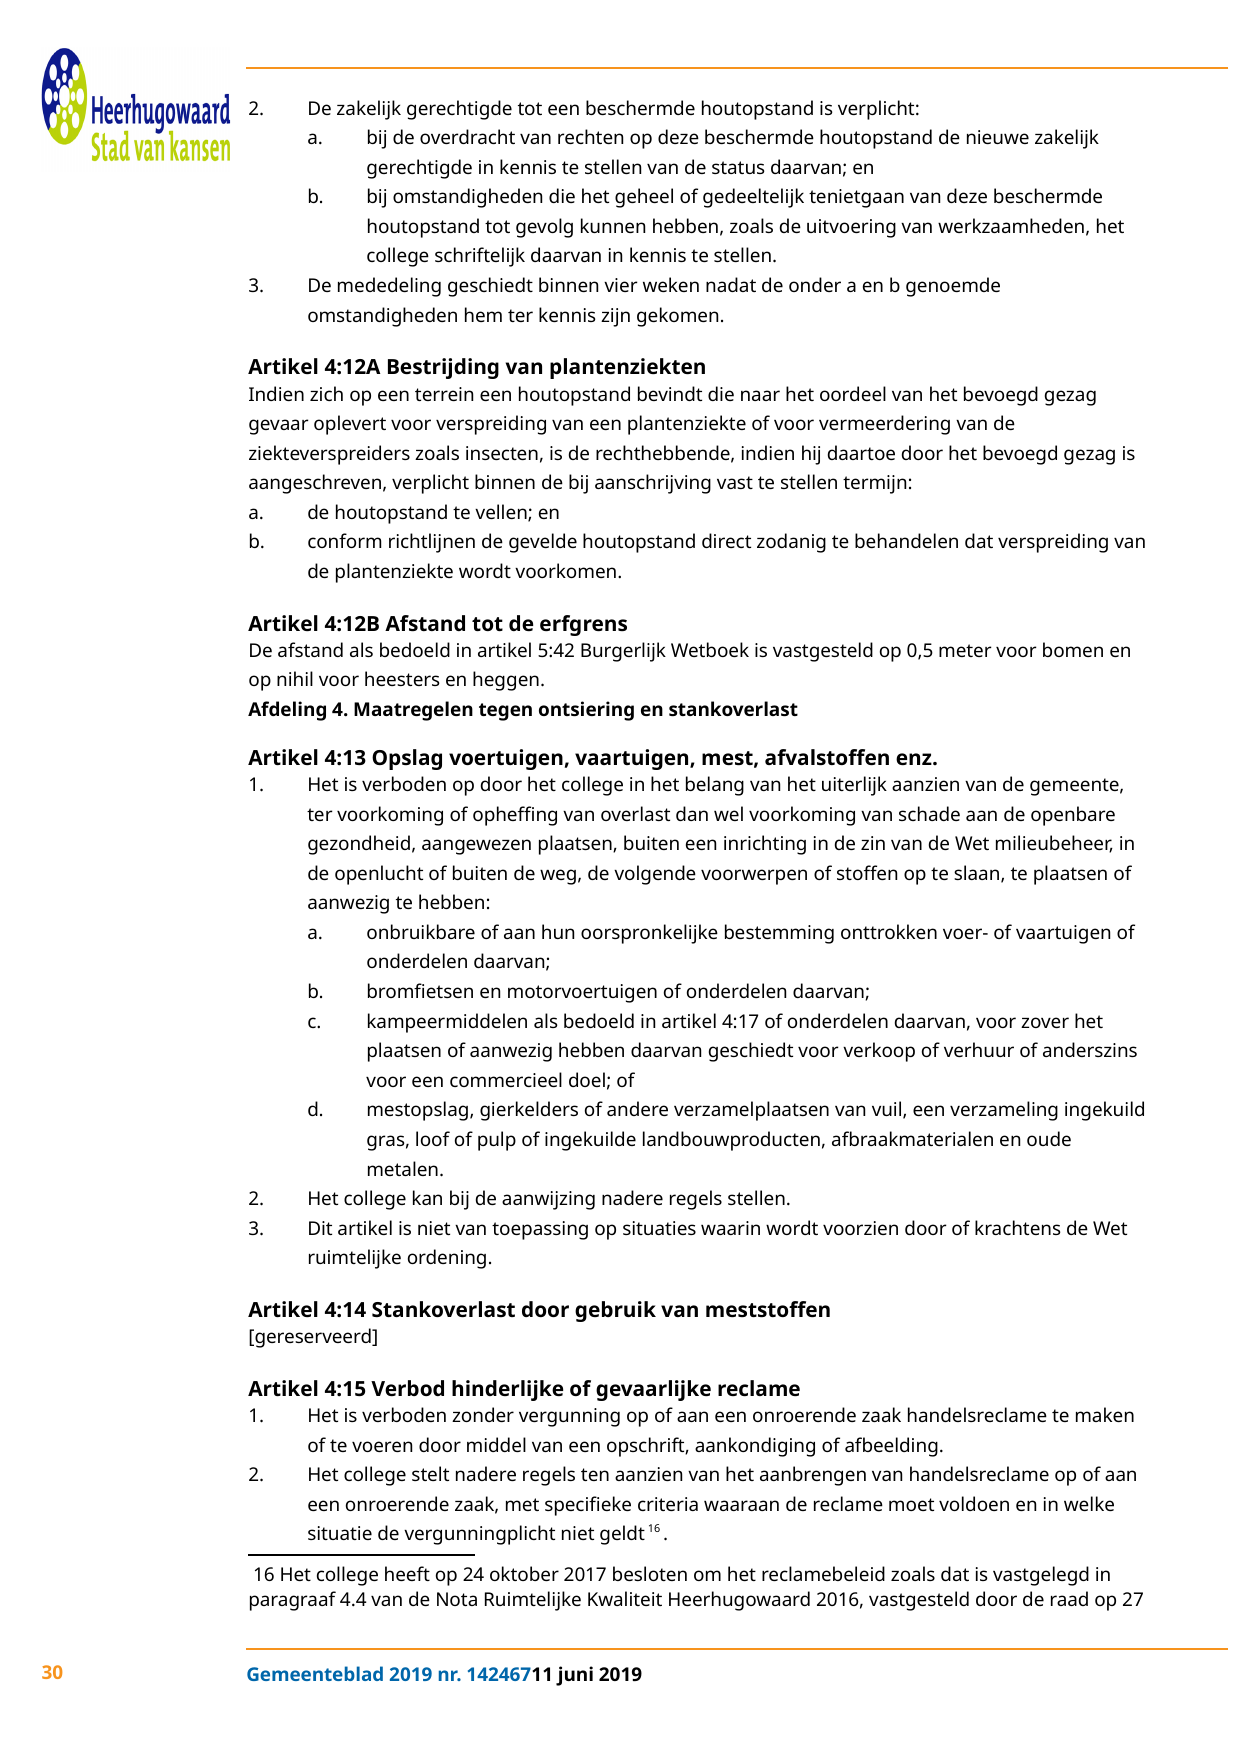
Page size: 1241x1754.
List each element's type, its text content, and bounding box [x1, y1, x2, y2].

list Het is verboden zonder vergunning op of aan een onroerende zaak handelsreclame te maken of te voeren door middel van een opschrift, aankondiging of afbeelding. [248, 1402, 1152, 1458]
list onbruikbare of aan hun oorspronkelijke bestemming onttrokken voer- of vaartuigen of onderdelen daarvan; [307, 919, 1152, 974]
list Het college heeft op 24 oktober 2017 besloten om het reclamebeleid zoals dat is vastgelegd in paragraaf 4.4 van de Nota Ruimtelijke Kwaliteit Heerhugowaard 2016, vastgesteld door de raad op 27 [248, 1561, 1152, 1612]
text Indien zich op een terrein een houtopstand bevindt die naar het oordeel van het bevoegd gezag gevaar oplevert voor verspreiding van een plantenziekte of voor vermeerdering van de ziekteverspreiders zoals insecten, is de rechthebbende, indien hij daartoe door het bevoegd gezag is aangeschreven, verplicht binnen de bij aanschrijving vast te stellen termijn: [248, 381, 1152, 495]
list De mededeling geschiedt binnen vier weken nadat de onder a en b genoemde omstandigheden hem ter kennis zijn gekomen. [248, 272, 1152, 328]
text De afstand als bedoeld in artikel 5:42 Burgerlijk Wetboek is vastgesteld op 0,5 meter voor bomen en op nihil voor heesters en heggen. [248, 637, 1152, 692]
list mestopslag, gierkelders of andere verzamelplaatsen van vuil, een verzameling ingekuild gras, loof of pulp of ingekuilde landbouwproducten, afbraakmaterialen en oude metalen. [307, 1097, 1152, 1182]
text Artikel 4:15 Verbod hinderlijke of gevaarlijke reclame [248, 1374, 1152, 1402]
text Artikel 4:12A Bestrijding van plantenziekten [248, 352, 1152, 381]
text Artikel 4:12B Afstand tot de erfgrens [248, 609, 1152, 637]
list bromfietsen en motorvoertuigen of onderdelen daarvan; [307, 978, 1152, 1004]
text [gereserveerd] [248, 1323, 1152, 1349]
list conform richtlijnen de gevelde houtopstand direct zodanig te behandelen dat verspreiding van de plantenziekte wordt voorkomen. [248, 529, 1152, 584]
text Afdeling 4. Maatregelen tegen ontsiering en stankoverlast [248, 696, 1152, 722]
list bij omstandigheden die het geheel of gedeeltelijk tenietgaan van deze beschermde houtopstand tot gevolg kunnen hebben, zoals de uitvoering van werkzaamheden, het college schriftelijk daarvan in kennis te stellen. [307, 183, 1152, 268]
list De zakelijk gerechtigde tot een beschermde houtopstand is verplicht: [248, 95, 1152, 121]
list de houtopstand te vellen; en [248, 499, 1152, 525]
text Artikel 4:14 Stankoverlast door gebruik van meststoffen [248, 1295, 1152, 1323]
list kampeermiddelen als bedoeld in artikel 4:17 of onderdelen daarvan, voor zover het plaatsen of aanwezig hebben daarvan geschiedt voor verkoop of verhuur of anderszins voor een commercieel doel; of [307, 1008, 1152, 1093]
list Het college stelt nadere regels ten aanzien van het aanbrengen van handelsreclame op of aan een onroerende zaak, met specifieke criteria waaraan de reclame moet voldoen en in welke situatie de vergunningplicht niet geldt. [248, 1461, 1152, 1546]
list Het is verboden op door het college in het belang van het uiterlijk aanzien van de gemeente, ter voorkoming of opheffing van overlast dan wel voorkoming van schade aan de openbare gezondheid, aangewezen plaatsen, buiten een inrichting in de zin van de Wet milieubeheer, in de openlucht of buiten de weg, de volgende voorwerpen of stoffen op te slaan, te plaatsen of aanwezig te hebben: [248, 771, 1152, 915]
list Dit artikel is niet van toepassing op situaties waarin wordt voorzien door of krachtens de Wet ruimtelijke ordening. [248, 1215, 1152, 1270]
picture [41, 47, 231, 172]
list Het college kan bij de aanwijzing nadere regels stellen. [248, 1185, 1152, 1211]
text Artikel 4:13 Opslag voertuigen, vaartuigen, mest, afvalstoffen enz. [248, 743, 1152, 771]
list bij de overdracht van rechten op deze beschermde houtopstand de nieuwe zakelijk gerechtigde in kennis te stellen van de status daarvan; en [307, 124, 1152, 180]
